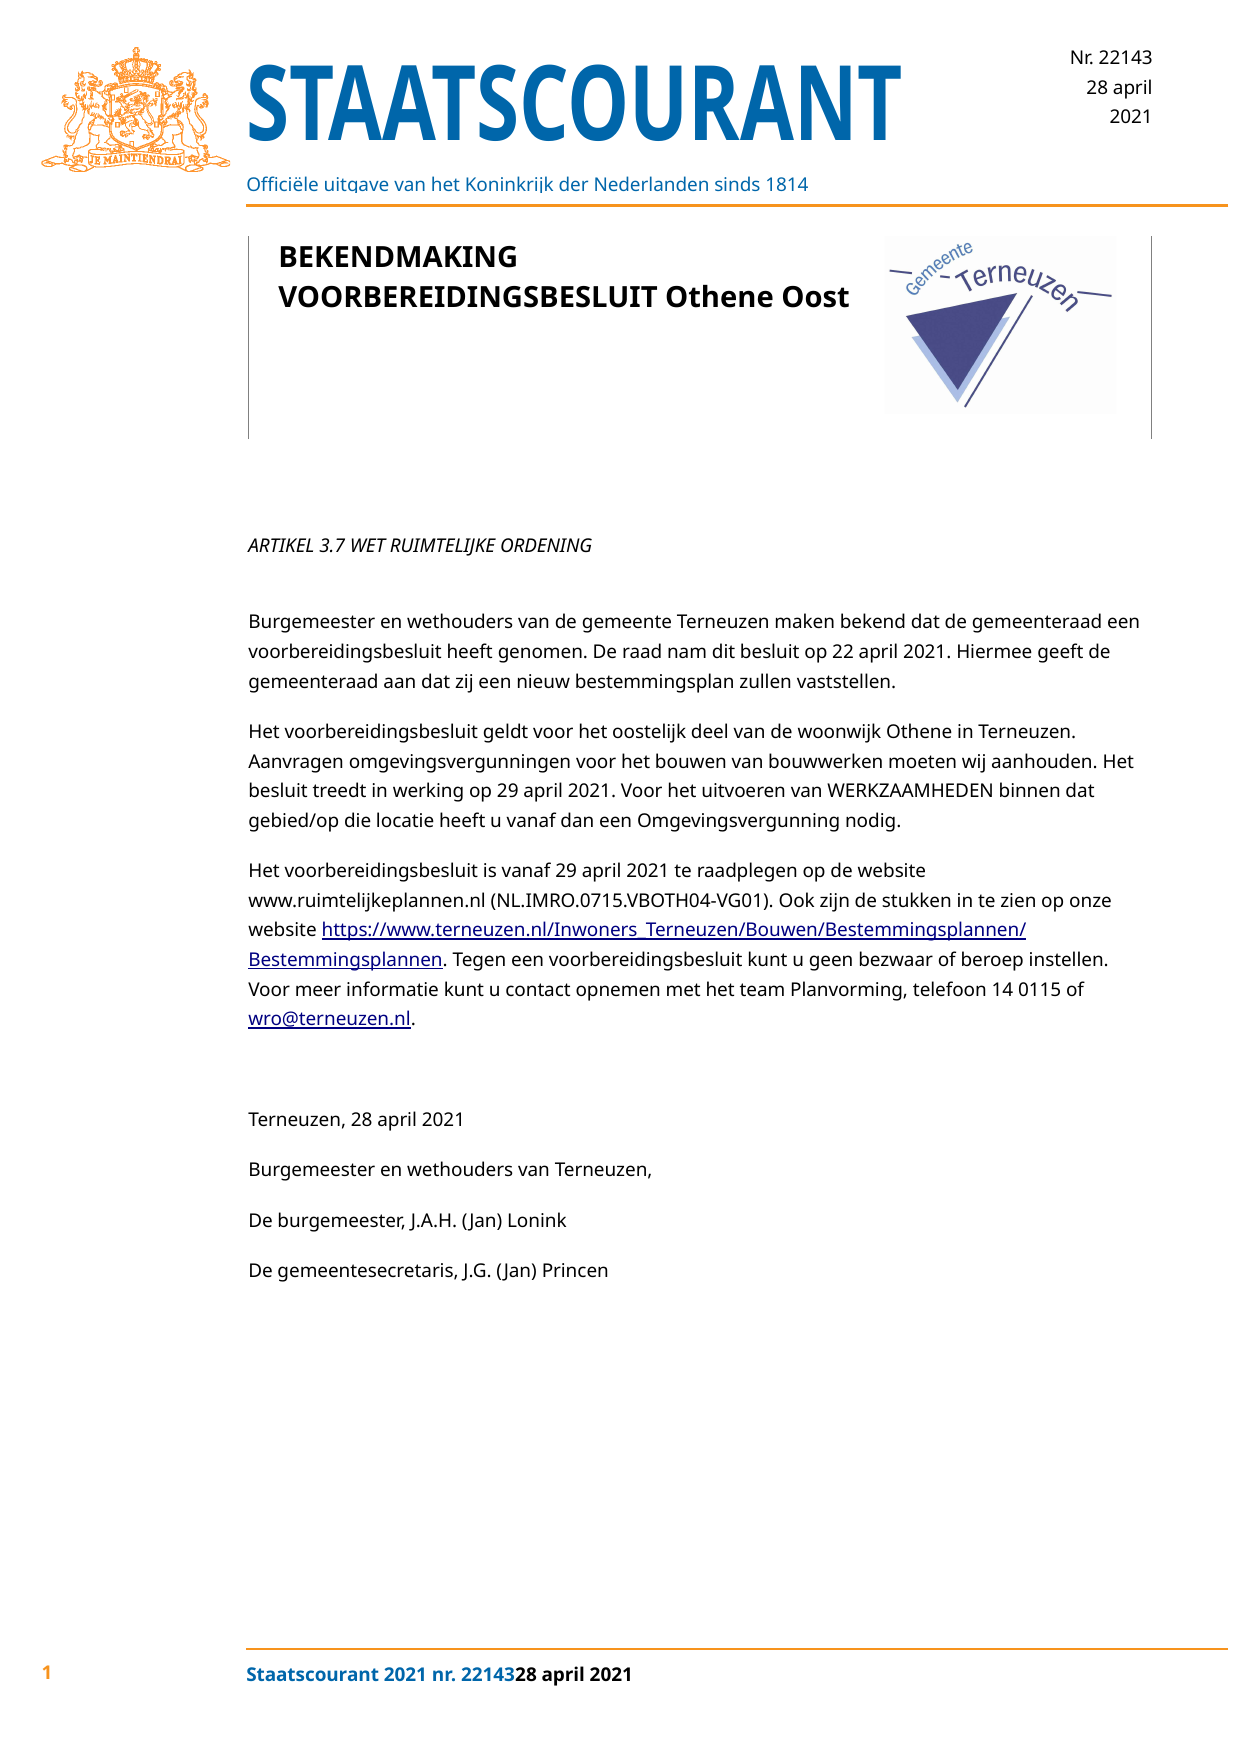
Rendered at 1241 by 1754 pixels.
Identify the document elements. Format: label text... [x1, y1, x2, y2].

text Burgemeester en wethouders van de gemeente Terneuzen maken bekend dat de gemeenteraad een voorbereidingsbesluit heeft genomen. De raad nam dit besluit op 22 april 2021. Hiermee geeft de gemeenteraad aan dat zij een nieuw bestemmingsplan zullen vaststellen. [248, 609, 1152, 694]
text De burgemeester, J.A.H. (Jan) Lonink [248, 1207, 1152, 1233]
text De gemeentesecretaris, J.G. (Jan) Princen [248, 1257, 1152, 1283]
text Het voorbereidingsbesluit is vanaf 29 april 2021 te raadplegen op de website www.ruimtelijkeplannen.nl (NL.IMRO.0715.VBOTH04-VG01). Ook zijn de stukken in te zien op onze website https://www.terneuzen.nl/Inwoners_Terneuzen/Bouwen/Bestemmingsplannen/Bestemmingsplannen. Tegen een voorbereidingsbesluit kunt u geen bezwaar of beroep instellen. Voor meer informatie kunt u contact opnemen met het team Planvorming, telefoon 14 0115 of wro@terneuzen.nl. [248, 857, 1152, 1031]
picture [41, 47, 231, 172]
text Terneuzen, 28 april 2021 [248, 1106, 1152, 1132]
table_header [850, 414, 1151, 439]
text Burgemeester en wethouders van Terneuzen, [248, 1157, 1152, 1182]
table_header BEKENDMAKING VOORBEREIDINGSBESLUIT Othene Oost [249, 236, 850, 439]
picture [884, 236, 1117, 414]
text Het voorbereidingsbesluit geldt voor het oostelijk deel van de woonwijk Othene in Terneuzen. Aanvragen omgevingsvergunningen voor het bouwen van bouwwerken moeten wij aanhouden. Het besluit treedt in werking op 29 april 2021. Voor het uitvoeren van WERKZAAMHEDEN binnen dat gebied/op die locatie heeft u vanaf dan een Omgevingsvergunning nodig. [248, 718, 1152, 833]
table_header [1117, 236, 1151, 413]
table_header [850, 236, 884, 413]
text ARTIKEL 3.7 WET RUIMTELIJKE ORDENING [248, 533, 1152, 558]
